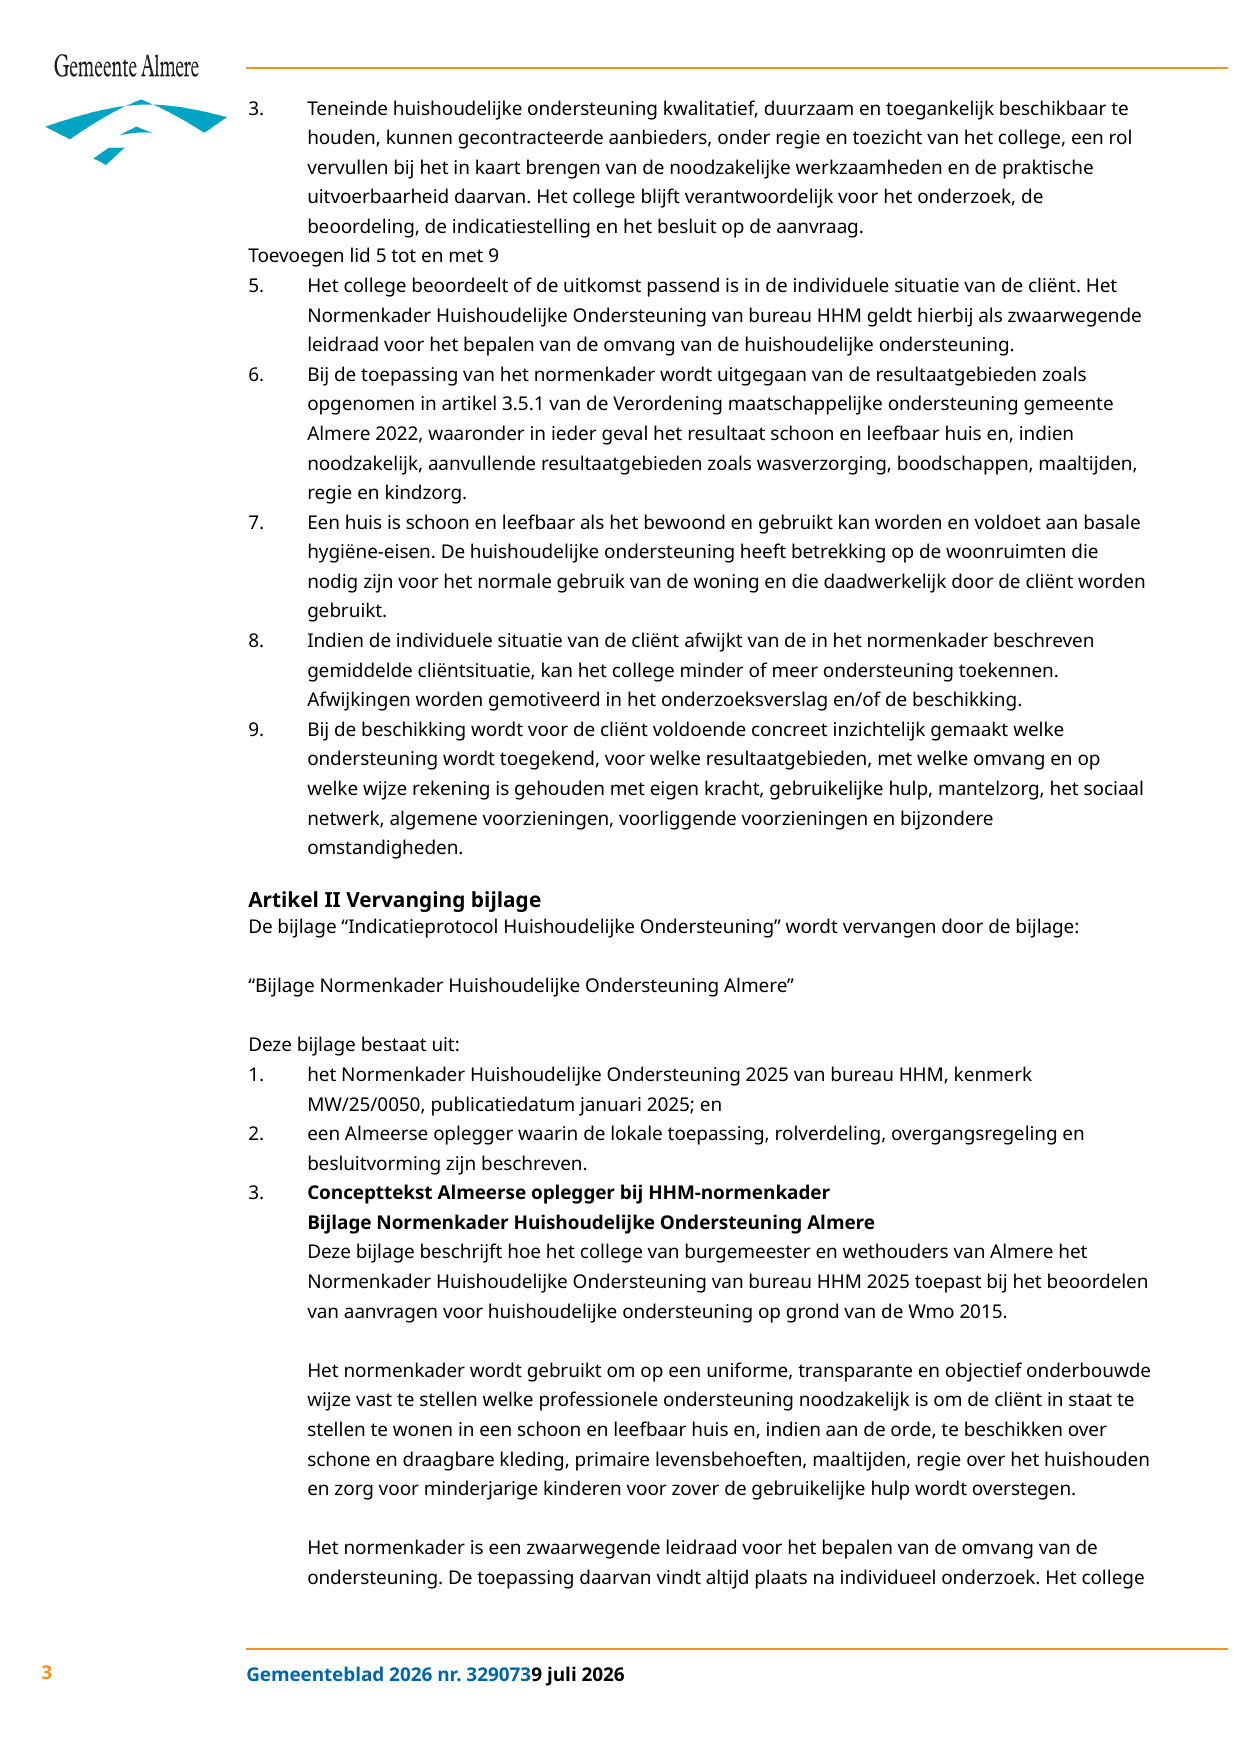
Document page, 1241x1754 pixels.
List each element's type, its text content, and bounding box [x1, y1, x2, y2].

text “Bijlage Normenkader Huishoudelijke Ondersteuning Almere” [248, 972, 1152, 998]
list Concepttekst Almeerse oplegger bij HHM-normenkader [248, 1179, 1152, 1205]
list Bijlage Normenkader Huishoudelijke Ondersteuning Almere [248, 1209, 1152, 1235]
list Een huis is schoon en leefbaar als het bewoond en gebruikt kan worden en voldoet aan basale hygiëne-eisen. De huishoudelijke ondersteuning heeft betrekking op de woonruimten die nodig zijn voor het normale gebruik van de woning en die daadwerkelijk door de cliënt worden gebruikt. [248, 509, 1152, 623]
list Het normenkader wordt gebruikt om op een uniforme, transparante en objectief onderbouwde wijze vast te stellen welke professionele ondersteuning noodzakelijk is om de cliënt in staat te stellen te wonen in een schoon en leefbaar huis en, indien aan de orde, te beschikken over schone en draagbare kleding, primaire levensbehoeften, maaltijden, regie over het huishouden en zorg voor minderjarige kinderen voor zover de gebruikelijke hulp wordt overstegen. [248, 1357, 1152, 1501]
text Artikel II Vervanging bijlage [248, 885, 1152, 913]
list Het normenkader is een zwaarwegende leidraad voor het bepalen van de omvang van de ondersteuning. De toepassing daarvan vindt altijd plaats na individueel onderzoek. Het college [248, 1534, 1152, 1590]
picture [41, 47, 231, 172]
list het Normenkader Huishoudelijke Ondersteuning 2025 van bureau HHM, kenmerk MW/25/0050, publicatiedatum januari 2025; en [248, 1061, 1152, 1116]
text De bijlage “Indicatieprotocol Huishoudelijke Ondersteuning” wordt vervangen door de bijlage: [248, 913, 1152, 939]
list Teneinde huishoudelijke ondersteuning kwalitatief, duurzaam en toegankelijk beschikbaar te houden, kunnen gecontracteerde aanbieders, onder regie en toezicht van het college, een rol vervullen bij het in kaart brengen van de noodzakelijke werkzaamheden en de praktische uitvoerbaarheid daarvan. Het college blijft verantwoordelijk voor het onderzoek, de beoordeling, de indicatiestelling en het besluit op de aanvraag. [248, 95, 1152, 239]
list Het college beoordeelt of de uitkomst passend is in de individuele situatie van de cliënt. Het Normenkader Huishoudelijke Ondersteuning van bureau HHM geldt hierbij als zwaarwegende leidraad voor het bepalen van de omvang van de huishoudelijke ondersteuning. [248, 272, 1152, 357]
list Bij de beschikking wordt voor de cliënt voldoende concreet inzichtelijk gemaakt welke ondersteuning wordt toegekend, voor welke resultaatgebieden, met welke omvang en op welke wijze rekening is gehouden met eigen kracht, gebruikelijke hulp, mantelzorg, het sociaal netwerk, algemene voorzieningen, voorliggende voorzieningen en bijzondere omstandigheden. [248, 716, 1152, 860]
list Deze bijlage beschrijft hoe het college van burgemeester en wethouders van Almere het Normenkader Huishoudelijke Ondersteuning van bureau HHM 2025 toepast bij het beoordelen van aanvragen voor huishoudelijke ondersteuning op grond van de Wmo 2015. [248, 1239, 1152, 1323]
text Deze bijlage bestaat uit: [248, 1032, 1152, 1057]
list Bij de toepassing van het normenkader wordt uitgegaan van de resultaatgebieden zoals opgenomen in artikel 3.5.1 van de Verordening maatschappelijke ondersteuning gemeente Almere 2022, waaronder in ieder geval het resultaat schoon en leefbaar huis en, indien noodzakelijk, aanvullende resultaatgebieden zoals wasverzorging, boodschappen, maaltijden, regie en kindzorg. [248, 361, 1152, 505]
list Indien de individuele situatie van de cliënt afwijkt van de in het normenkader beschreven gemiddelde cliëntsituatie, kan het college minder of meer ondersteuning toekennen. Afwijkingen worden gemotiveerd in het onderzoeksverslag en/of de beschikking. [248, 627, 1152, 712]
list een Almeerse oplegger waarin de lokale toepassing, rolverdeling, overgangsregeling en besluitvorming zijn beschreven. [248, 1120, 1152, 1176]
text Toevoegen lid 5 tot en met 9 [248, 243, 1152, 268]
